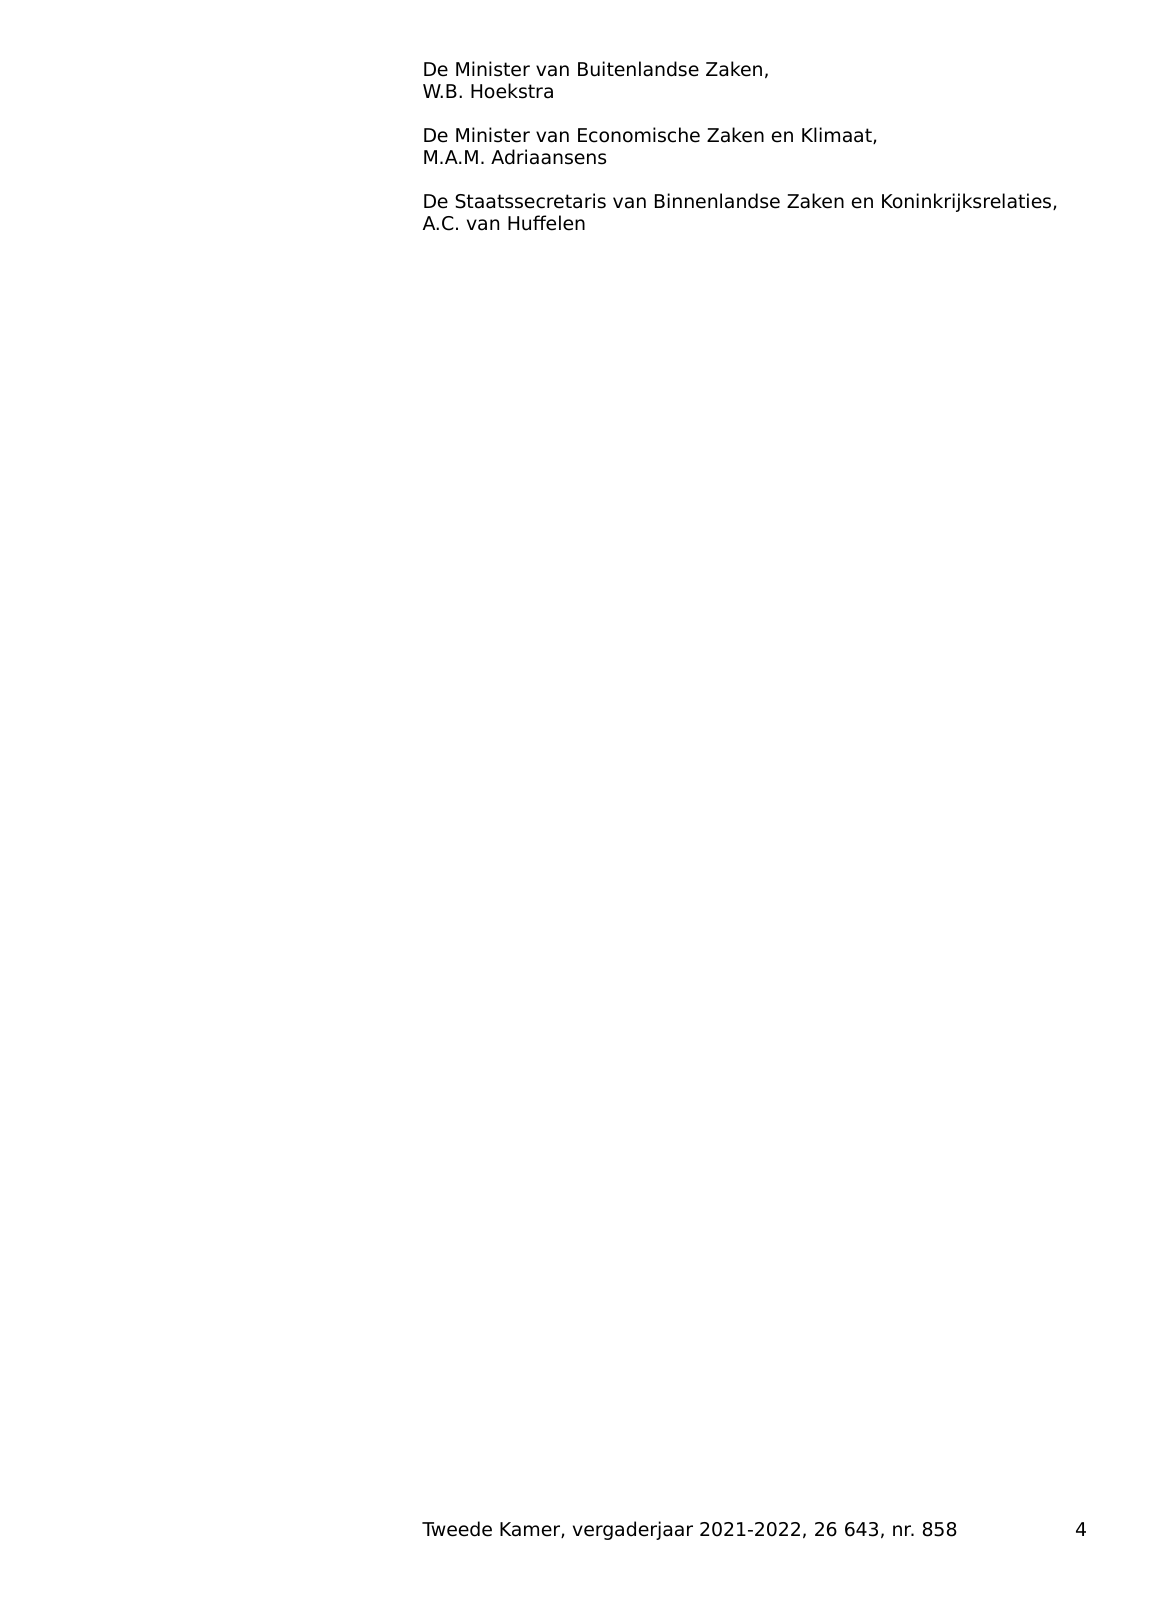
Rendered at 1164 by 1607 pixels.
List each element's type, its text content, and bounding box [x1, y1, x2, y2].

text De Staatssecretaris van Binnenlandse Zaken en Koninkrijksrelaties, A.C. van Huffelen [422, 191, 1087, 235]
text De Minister van Buitenlandse Zaken, W.B. Hoekstra [422, 59, 1087, 103]
text De Minister van Economische Zaken en Klimaat, M.A.M. Adriaansens [422, 125, 1087, 169]
